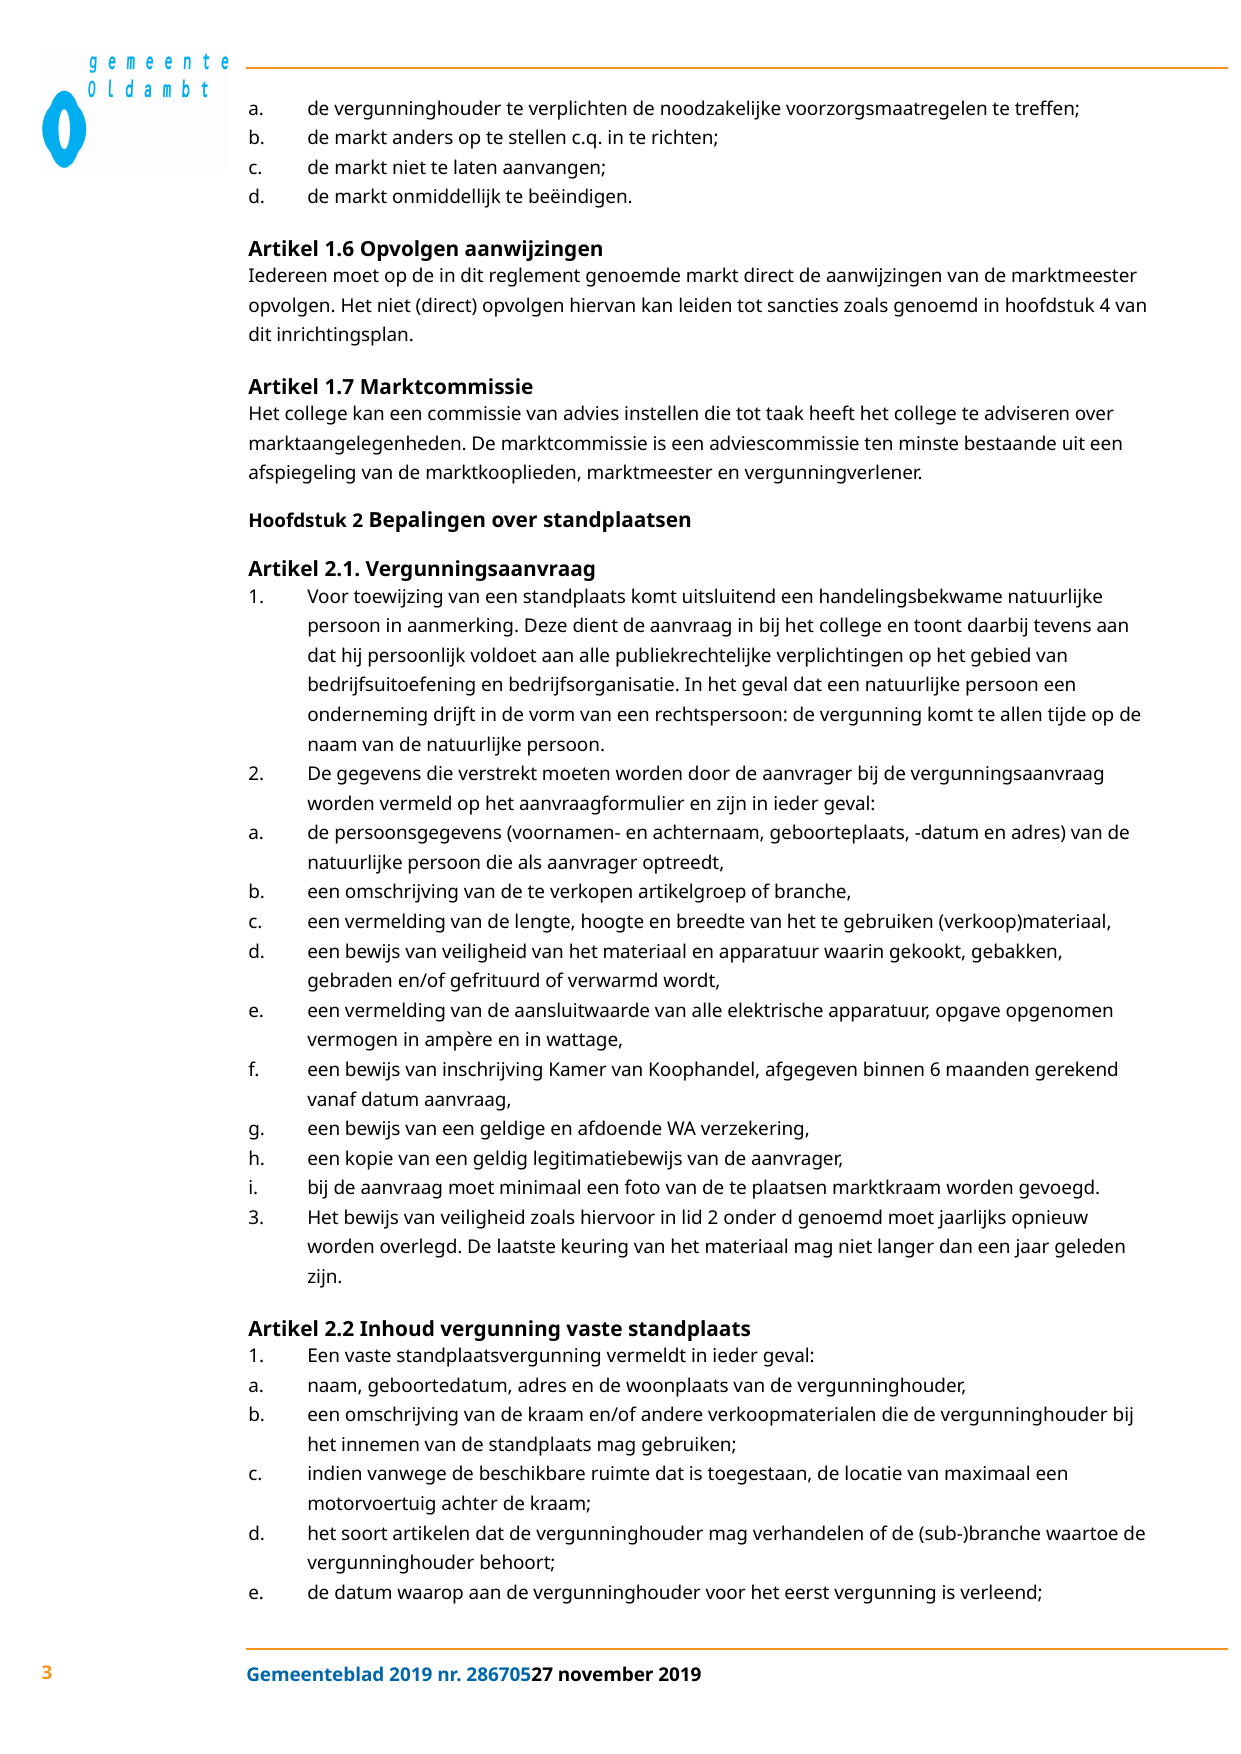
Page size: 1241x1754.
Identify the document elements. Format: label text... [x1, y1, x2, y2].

list een omschrijving van de kraam en/of andere verkoopmaterialen die de vergunninghouder bij het innemen van de standplaats mag gebruiken; [248, 1401, 1152, 1457]
list de persoonsgegevens (voornamen- en achternaam, geboorteplaats, -datum en adres) van de natuurlijke persoon die als aanvrager optreedt, [248, 819, 1152, 875]
picture [41, 47, 231, 172]
text Artikel 2.1. Vergunningsaanvraag [248, 554, 1152, 583]
list een kopie van een geldig legitimatiebewijs van de aanvrager, [248, 1145, 1152, 1171]
text Artikel 1.6 Opvolgen aanwijzingen [248, 234, 1152, 262]
list Het bewijs van veiligheid zoals hiervoor in lid 2 onder d genoemd moet jaarlijks opnieuw worden overlegd. De laatste keuring van het materiaal mag niet langer dan een jaar geleden zijn. [248, 1204, 1152, 1289]
list indien vanwege de beschikbare ruimte dat is toegestaan, de locatie van maximaal een motorvoertuig achter de kraam; [248, 1461, 1152, 1516]
text Artikel 2.2 Inhoud vergunning vaste standplaats [248, 1314, 1152, 1342]
list de markt onmiddellijk te beëindigen. [248, 183, 1152, 209]
text Hoofdstuk 2 Bepalingen over standplaatsen [248, 505, 1152, 534]
list de markt niet te laten aanvangen; [248, 154, 1152, 180]
list een vermelding van de lengte, hoogte en breedte van het te gebruiken (verkoop)materiaal, [248, 908, 1152, 934]
text Iedereen moet op de in dit reglement genoemde markt direct de aanwijzingen van de marktmeester opvolgen. Het niet (direct) opvolgen hiervan kan leiden tot sancties zoals genoemd in hoofdstuk 4 van dit inrichtingsplan. [248, 262, 1152, 347]
list een vermelding van de aansluitwaarde van alle elektrische apparatuur, opgave opgenomen vermogen in ampère en in wattage, [248, 997, 1152, 1052]
list het soort artikelen dat de vergunninghouder mag verhandelen of de (sub-)branche waartoe de vergunninghouder behoort; [248, 1520, 1152, 1575]
list een omschrijving van de te verkopen artikelgroep of branche, [248, 879, 1152, 904]
list de datum waarop aan de vergunninghouder voor het eerst vergunning is verleend; [248, 1579, 1152, 1604]
list Een vaste standplaatsvergunning vermeldt in ieder geval: [248, 1342, 1152, 1368]
list een bewijs van inschrijving Kamer van Koophandel, afgegeven binnen 6 maanden gerekend vanaf datum aanvraag, [248, 1056, 1152, 1112]
list De gegevens die verstrekt moeten worden door de aanvrager bij de vergunningsaanvraag worden vermeld op het aanvraagformulier en zijn in ieder geval: [248, 760, 1152, 816]
list de markt anders op te stellen c.q. in te richten; [248, 124, 1152, 150]
list naam, geboortedatum, adres en de woonplaats van de vergunninghouder, [248, 1372, 1152, 1397]
list bij de aanvraag moet minimaal een foto van de te plaatsen marktkraam worden gevoegd. [248, 1174, 1152, 1200]
list Voor toewijzing van een standplaats komt uitsluitend een handelingsbekwame natuurlijke persoon in aanmerking. Deze dient de aanvraag in bij het college en toont daarbij tevens aan dat hij persoonlijk voldoet aan alle publiekrechtelijke verplichtingen op het gebied van bedrijfsuitoefening en bedrijfsorganisatie. In het geval dat een natuurlijke persoon een onderneming drijft in de vorm van een rechtspersoon: de vergunning komt te allen tijde op de naam van de natuurlijke persoon. [248, 583, 1152, 757]
list een bewijs van een geldige en afdoende WA verzekering, [248, 1115, 1152, 1141]
list een bewijs van veiligheid van het materiaal en apparatuur waarin gekookt, gebakken, gebraden en/of gefrituurd of verwarmd wordt, [248, 938, 1152, 993]
text Het college kan een commissie van advies instellen die tot taak heeft het college te adviseren over marktaangelegenheden. De marktcommissie is een adviescommissie ten minste bestaande uit een afspiegeling van de marktkooplieden, marktmeester en vergunningverlener. [248, 400, 1152, 485]
list de vergunninghouder te verplichten de noodzakelijke voorzorgsmaatregelen te treffen; [248, 95, 1152, 121]
text Artikel 1.7 Marktcommissie [248, 372, 1152, 400]
